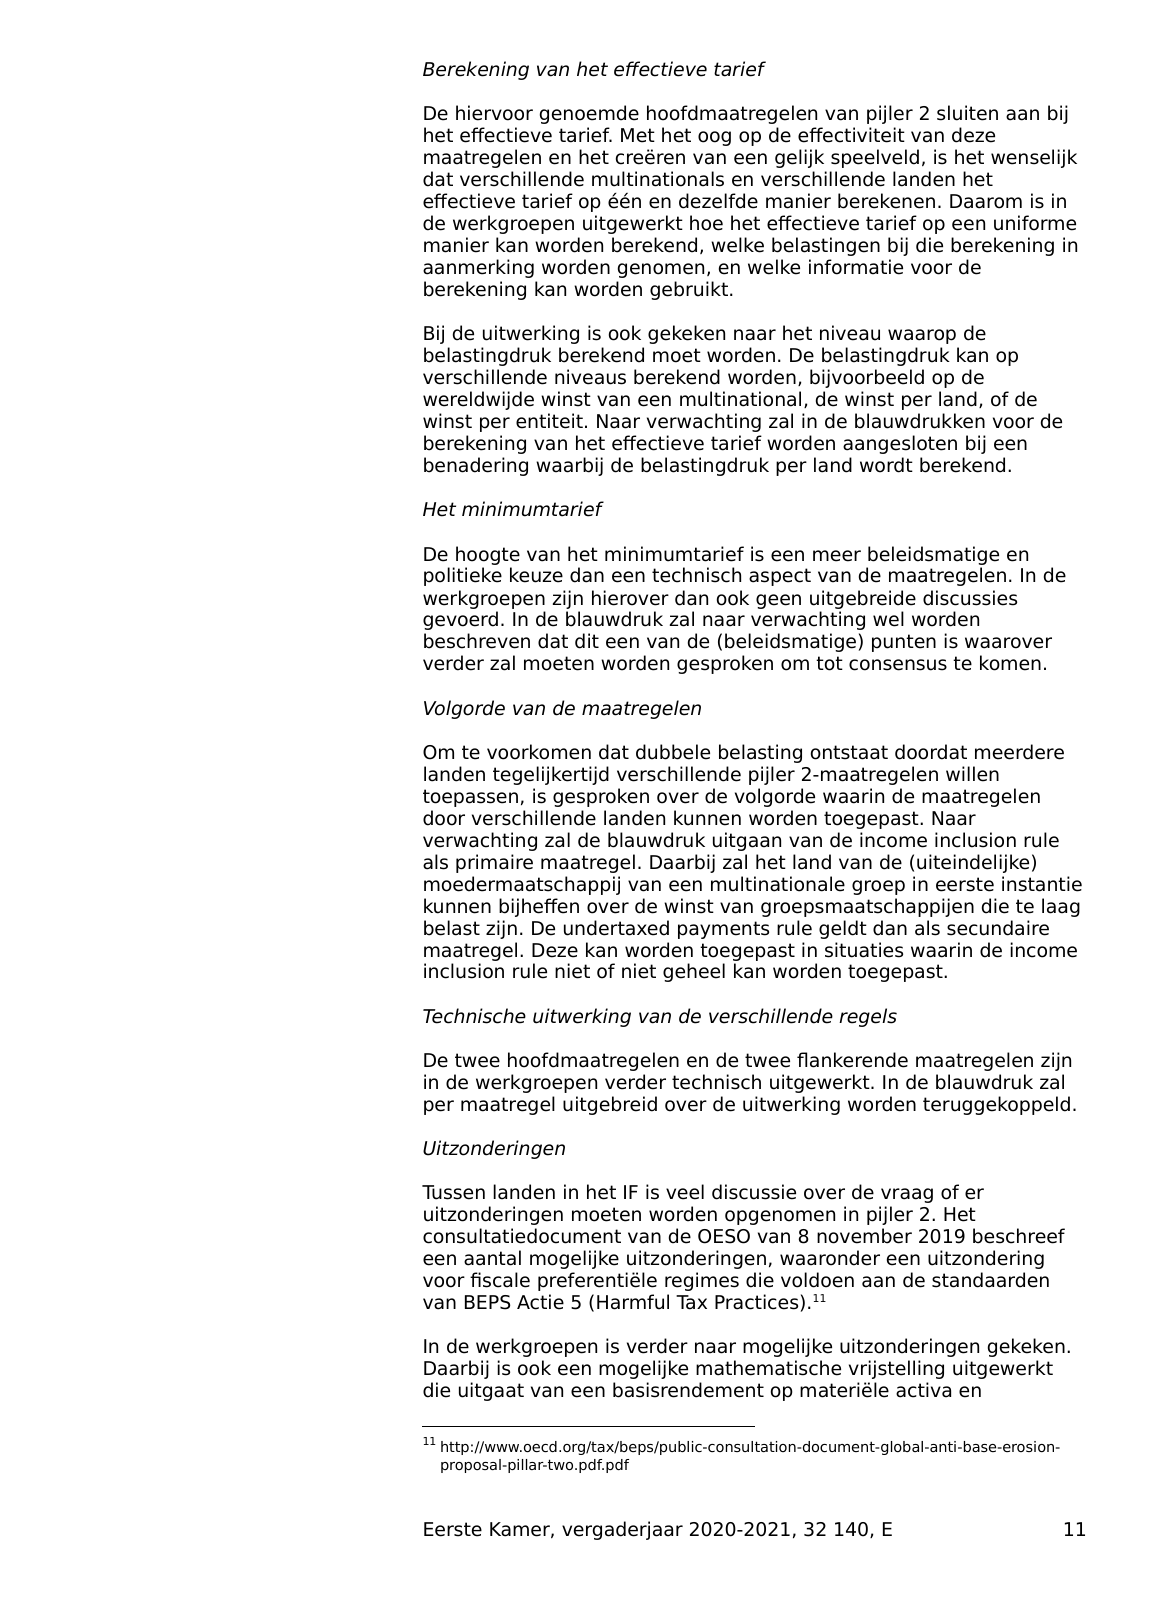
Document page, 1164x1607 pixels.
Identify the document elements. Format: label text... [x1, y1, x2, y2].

text http://www.oecd.org/tax/beps/public-consultation-document-global-anti-base-erosion-proposal-pillar-two.pdf.pdf [422, 1435, 1087, 1474]
text Bij de uitwerking is ook gekeken naar het niveau waarop de belastingdruk berekend moet worden. De belastingdruk kan op verschillende niveaus berekend worden, bijvoorbeeld op de wereldwijde winst van een multinational, de winst per land, of de winst per entiteit. Naar verwachting zal in de blauwdrukken voor de berekening van het effectieve tarief worden aangesloten bij een benadering waarbij de belastingdruk per land wordt berekend. [422, 323, 1087, 477]
subtitle Volgorde van de maatregelen [422, 697, 1087, 719]
text De hiervoor genoemde hoofdmaatregelen van pijler 2 sluiten aan bij het effectieve tarief. Met het oog op de effectiviteit van deze maatregelen en het creëren van een gelijk speelveld, is het wenselijk dat verschillende multinationals en verschillende landen het effectieve tarief op één en dezelfde manier berekenen. Daarom is in de werkgroepen uitgewerkt hoe het effectieve tarief op een uniforme manier kan worden berekend, welke belastingen bij die berekening in aanmerking worden genomen, en welke informatie voor de berekening kan worden gebruikt. [422, 103, 1087, 301]
subtitle Technische uitwerking van de verschillende regels [422, 1006, 1087, 1028]
text Om te voorkomen dat dubbele belasting ontstaat doordat meerdere landen tegelijkertijd verschillende pijler 2-maatregelen willen toepassen, is gesproken over de volgorde waarin de maatregelen door verschillende landen kunnen worden toegepast. Naar verwachting zal de blauwdruk uitgaan van de income inclusion rule als primaire maatregel. Daarbij zal het land van de (uiteindelijke) moedermaatschappij van een multinationale groep in eerste instantie kunnen bijheffen over de winst van groepsmaatschappijen die te laag belast zijn. De undertaxed payments rule geldt dan als secundaire maatregel. Deze kan worden toegepast in situaties waarin de income inclusion rule niet of niet geheel kan worden toegepast. [422, 742, 1087, 983]
subtitle Het minimumtarief [422, 499, 1087, 521]
subtitle Berekening van het effectieve tarief [422, 59, 1087, 81]
text De twee hoofdmaatregelen en de twee flankerende maatregelen zijn in de werkgroepen verder technisch uitgewerkt. In de blauwdruk zal per maatregel uitgebreid over de uitwerking worden teruggekoppeld. [422, 1050, 1087, 1116]
subtitle Uitzonderingen [422, 1138, 1087, 1160]
text Tussen landen in het IF is veel discussie over de vraag of er uitzonderingen moeten worden opgenomen in pijler 2. Het consultatiedocument van de OESO van 8 november 2019 beschreef een aantal mogelijke uitzonderingen, waaronder een uitzondering voor fiscale preferentiële regimes die voldoen aan de standaarden van BEPS Actie 5 (Harmful Tax Practices). [422, 1182, 1087, 1314]
text In de werkgroepen is verder naar mogelijke uitzonderingen gekeken. Daarbij is ook een mogelijke mathematische vrijstelling uitgewerkt die uitgaat van een basisrendement op materiële activa en [422, 1336, 1087, 1402]
text De hoogte van het minimumtarief is een meer beleidsmatige en politieke keuze dan een technisch aspect van de maatregelen. In de werkgroepen zijn hierover dan ook geen uitgebreide discussies gevoerd. In de blauwdruk zal naar verwachting wel worden beschreven dat dit een van de (beleidsmatige) punten is waarover verder zal moeten worden gesproken om tot consensus te komen. [422, 543, 1087, 675]
